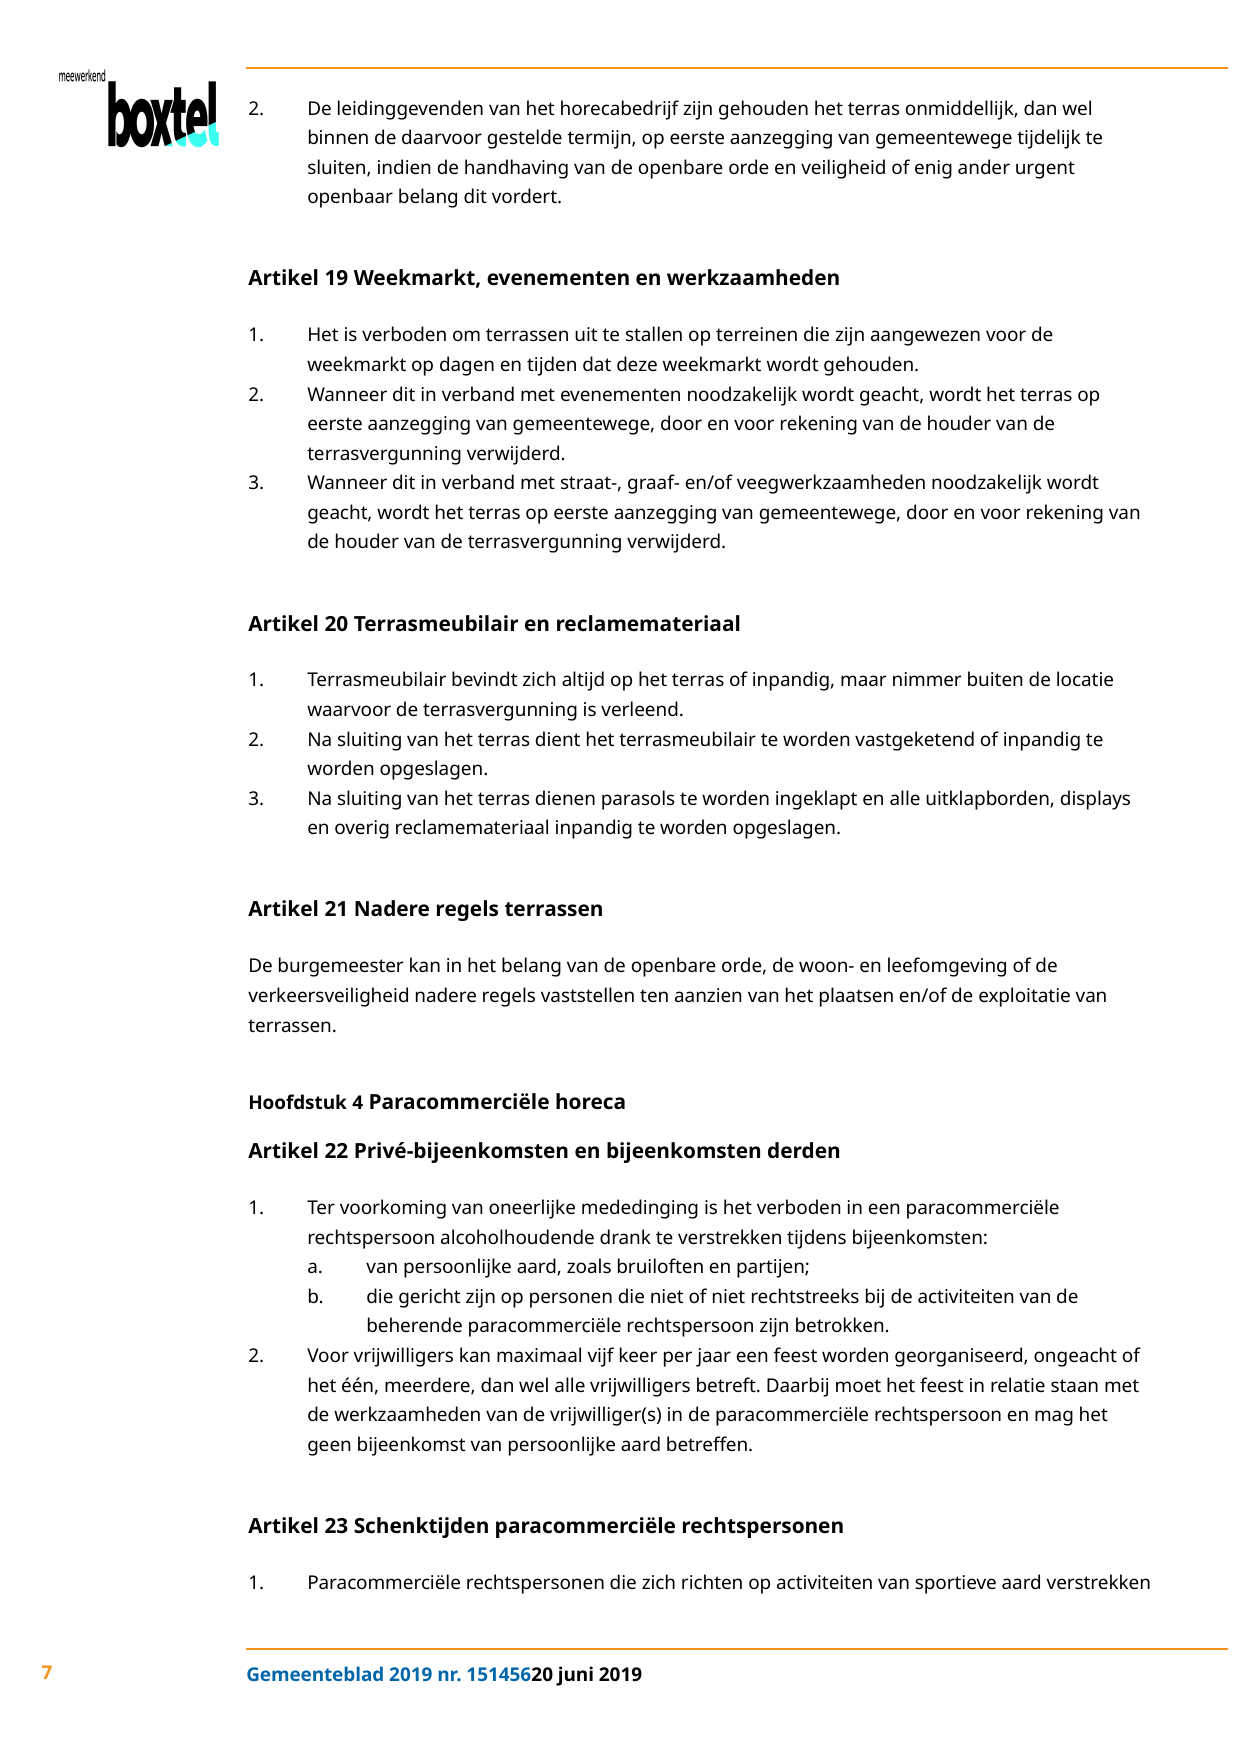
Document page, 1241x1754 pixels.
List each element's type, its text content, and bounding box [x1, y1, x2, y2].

list Voor vrijwilligers kan maximaal vijf keer per jaar een feest worden georganiseerd, ongeacht of het één, meerdere, dan wel alle vrijwilligers betreft. Daarbij moet het feest in relatie staan met de werkzaamheden van de vrijwilliger(s) in de paracommerciële rechtspersoon en mag het geen bijeenkomst van persoonlijke aard betreffen. [248, 1342, 1152, 1457]
list Terrasmeubilair bevindt zich altijd op het terras of inpandig, maar nimmer buiten de locatie waarvoor de terrasvergunning is verleend. [248, 667, 1152, 722]
picture [41, 47, 231, 172]
list Ter voorkoming van oneerlijke mededinging is het verboden in een paracommerciële rechtspersoon alcoholhoudende drank te verstrekken tijdens bijeenkomsten: [248, 1194, 1152, 1249]
list Wanneer dit in verband met straat-, graaf- en/of veegwerkzaamheden noodzakelijk wordt geacht, wordt het terras op eerste aanzegging van gemeentewege, door en voor rekening van de houder van de terrasvergunning verwijderd. [248, 469, 1152, 554]
list Paracommerciële rechtspersonen die zich richten op activiteiten van sportieve aard verstrekken [248, 1569, 1152, 1595]
list van persoonlijke aard, zoals bruiloften en partijen; [307, 1253, 1152, 1279]
list die gericht zijn op personen die niet of niet rechtstreeks bij de activiteiten van de beherende paracommerciële rechtspersoon zijn betrokken. [307, 1283, 1152, 1338]
text Artikel 21 Nadere regels terrassen [248, 894, 1152, 923]
list Na sluiting van het terras dient het terrasmeubilair te worden vastgeketend of inpandig te worden opgeslagen. [248, 726, 1152, 781]
list Het is verboden om terrassen uit te stallen op terreinen die zijn aangewezen voor de weekmarkt op dagen en tijden dat deze weekmarkt wordt gehouden. [248, 322, 1152, 377]
list Na sluiting van het terras dienen parasols te worden ingeklapt en alle uitklapborden, displays en overig reclamemateriaal inpandig te worden opgeslagen. [248, 785, 1152, 840]
text De burgemeester kan in het belang van de openbare orde, de woon- en leefomgeving of de verkeersveiligheid nadere regels vaststellen ten aanzien van het plaatsen en/of de exploitatie van terrassen. [248, 953, 1152, 1037]
text Artikel 22 Privé-bijeenkomsten en bijeenkomsten derden [248, 1136, 1152, 1165]
text Hoofdstuk 4 Paracommerciële horeca [248, 1087, 1152, 1115]
text Artikel 23 Schenktijden paracommerciële rechtspersonen [248, 1511, 1152, 1539]
text Artikel 19 Weekmarkt, evenementen en werkzaamheden [248, 263, 1152, 292]
list De leidinggevenden van het horecabedrijf zijn gehouden het terras onmiddellijk, dan wel binnen de daarvoor gestelde termijn, op eerste aanzegging van gemeentewege tijdelijk te sluiten, indien de handhaving van de openbare orde en veiligheid of enig ander urgent openbaar belang dit vordert. [248, 95, 1152, 209]
list Wanneer dit in verband met evenementen noodzakelijk wordt geacht, wordt het terras op eerste aanzegging van gemeentewege, door en voor rekening van de houder van de terrasvergunning verwijderd. [248, 381, 1152, 466]
text Artikel 20 Terrasmeubilair en reclamemateriaal [248, 609, 1152, 637]
